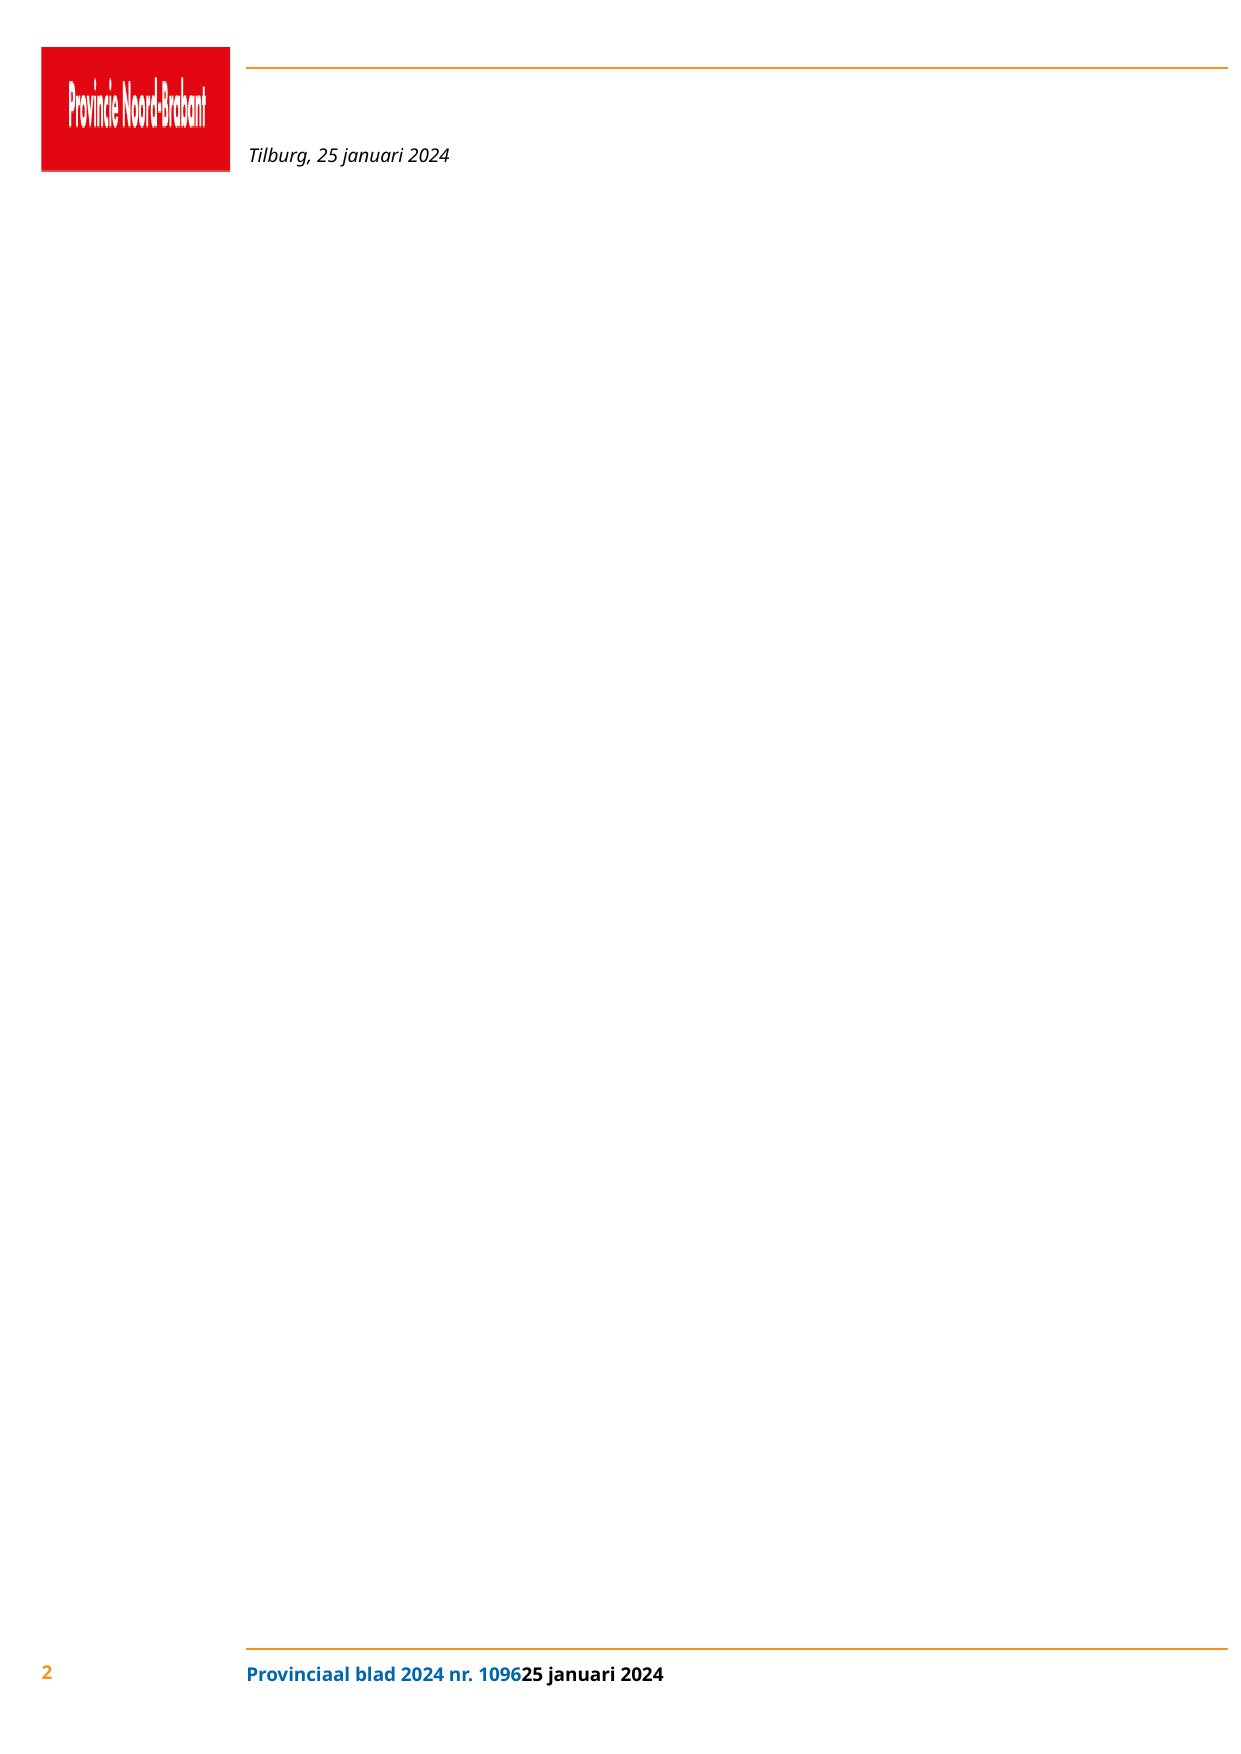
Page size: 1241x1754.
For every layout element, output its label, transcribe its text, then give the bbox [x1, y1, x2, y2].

picture [41, 47, 231, 172]
text Tilburg, 25 januari 2024 [248, 143, 1152, 168]
